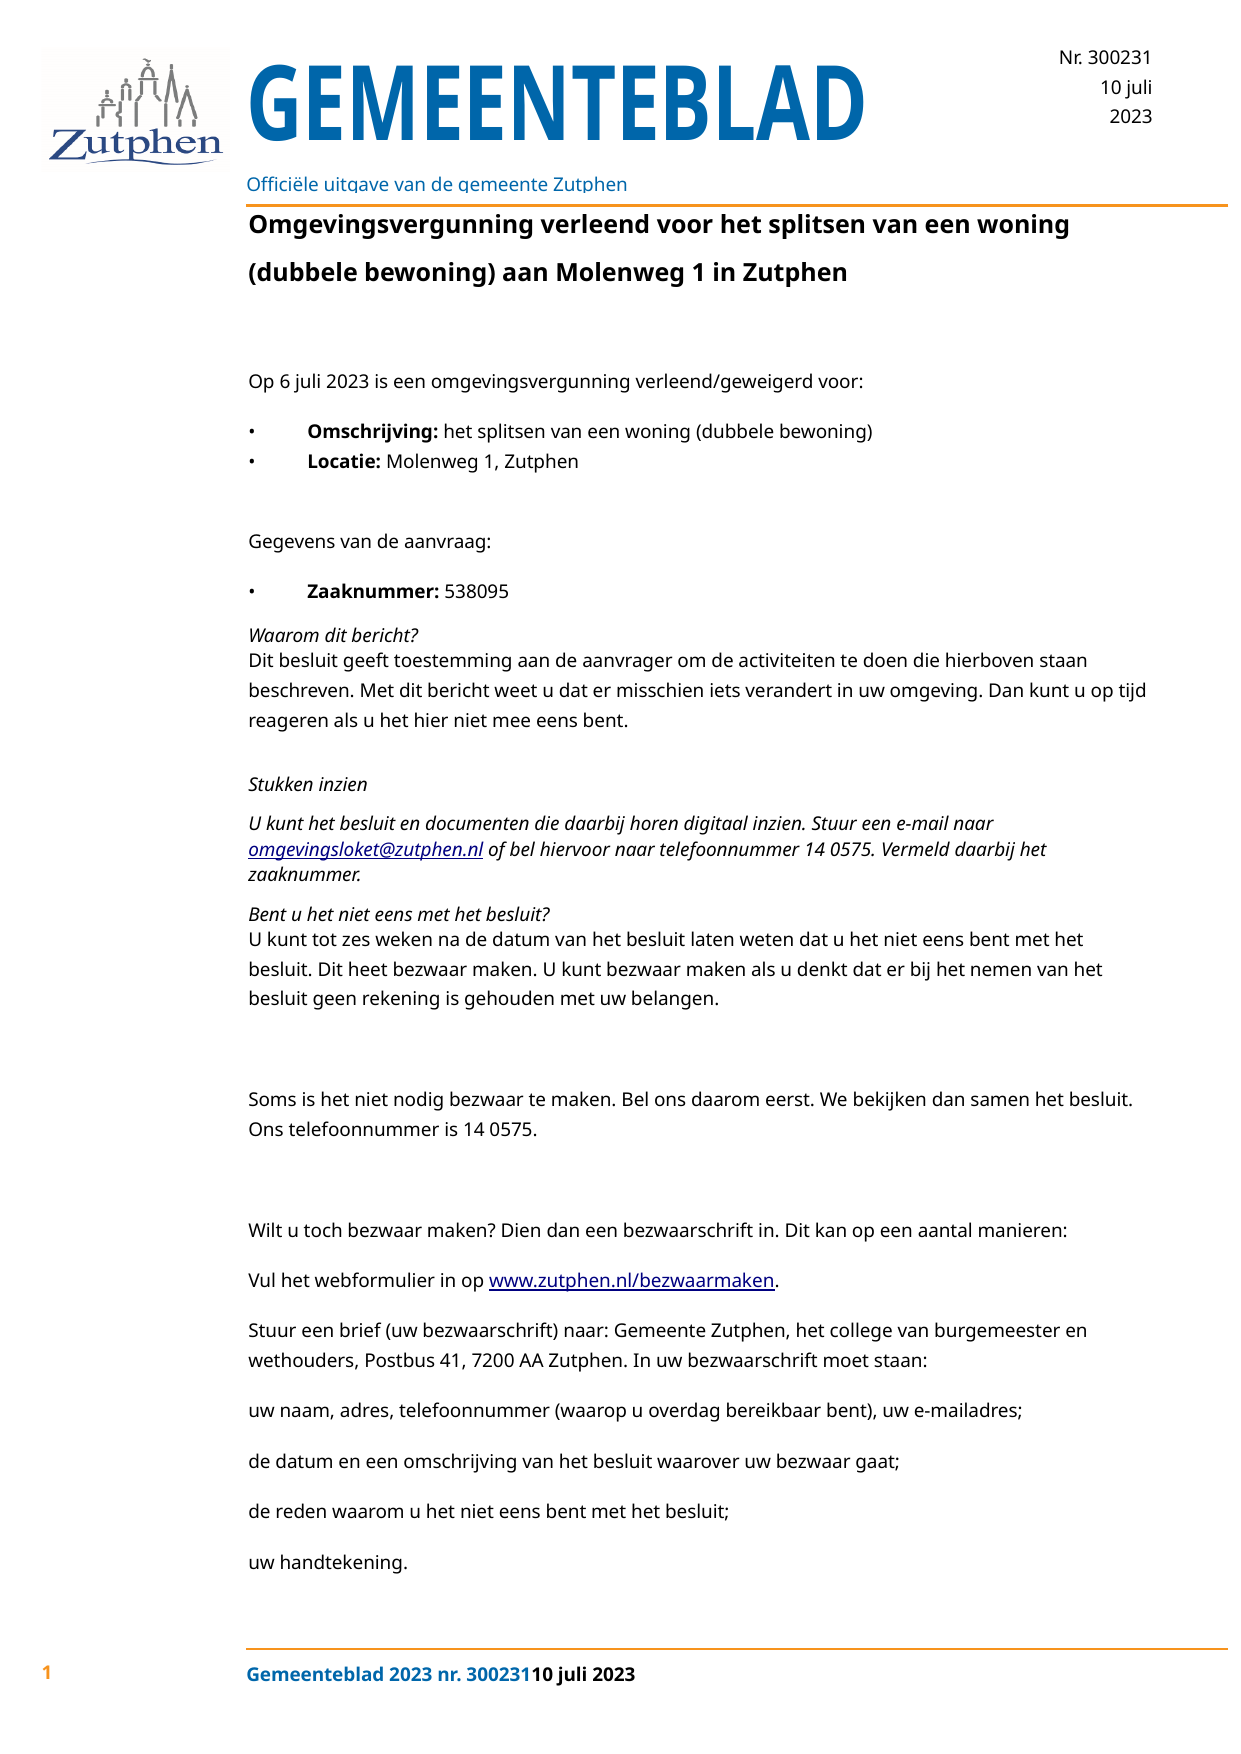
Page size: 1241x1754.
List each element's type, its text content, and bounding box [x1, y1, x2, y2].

text Wilt u toch bezwaar maken? Dien dan een bezwaarschrift in. Dit kan op een aantal manieren: [248, 1217, 1152, 1243]
list Omschrijving: het splitsen van een woning (dubbele bewoning) [248, 419, 1152, 444]
text U kunt tot zes weken na de datum van het besluit laten weten dat u het niet eens bent met het besluit. Dit heet bezwaar maken. U kunt bezwaar maken als u denkt dat er bij het nemen van het besluit geen rekening is gehouden met uw belangen. [248, 926, 1152, 1011]
text uw handtekening. [248, 1549, 1152, 1575]
text de datum en een omschrijving van het besluit waarover uw bezwaar gaat; [248, 1448, 1152, 1474]
picture [41, 47, 231, 172]
text de reden waarom u het niet eens bent met het besluit; [248, 1498, 1152, 1524]
text Stuur een brief (uw bezwaarschrift) naar: Gemeente Zutphen, het college van burgemeester en wethouders, Postbus 41, 7200 AA Zutphen. In uw bezwaarschrift moet staan: [248, 1318, 1152, 1373]
list Zaaknummer: 538095 [248, 579, 1152, 604]
text Omgevingsvergunning verleend voor het splitsen van een woning (dubbele bewoning) aan Molenweg 1 in Zutphen [248, 207, 1152, 288]
list Locatie: Molenweg 1, Zutphen [248, 448, 1152, 474]
text Op 6 juli 2023 is een omgevingsvergunning verleend/geweigerd voor: [248, 368, 1152, 394]
text Waarom dit bericht? [248, 622, 1152, 648]
text Dit besluit geeft toestemming aan de aanvrager om de activiteiten te doen die hierboven staan beschreven. Met dit bericht weet u dat er misschien iets verandert in uw omgeving. Dan kunt u op tijd reageren als u het hier niet mee eens bent. [248, 648, 1152, 732]
text uw naam, adres, telefoonnummer (waarop u overdag bereikbaar bent), uw e-mailadres; [248, 1398, 1152, 1423]
text Stukken inzien [248, 771, 1152, 796]
text U kunt het besluit en documenten die daarbij horen digitaal inzien. Stuur een e-mail naar omgevingsloket@zutphen.nl of bel hiervoor naar telefoonnummer 14 0575. Vermeld daarbij het zaaknummer. [248, 810, 1152, 887]
text Gegevens van de aanvraag: [248, 528, 1152, 554]
text Vul het webformulier in op www.zutphen.nl/bezwaarmaken. [248, 1267, 1152, 1293]
text Soms is het niet nodig bezwaar te maken. Bel ons daarom eerst. We bekijken dan samen het besluit. Ons telefoonnummer is 14 0575. [248, 1086, 1152, 1142]
text Bent u het niet eens met het besluit? [248, 901, 1152, 926]
